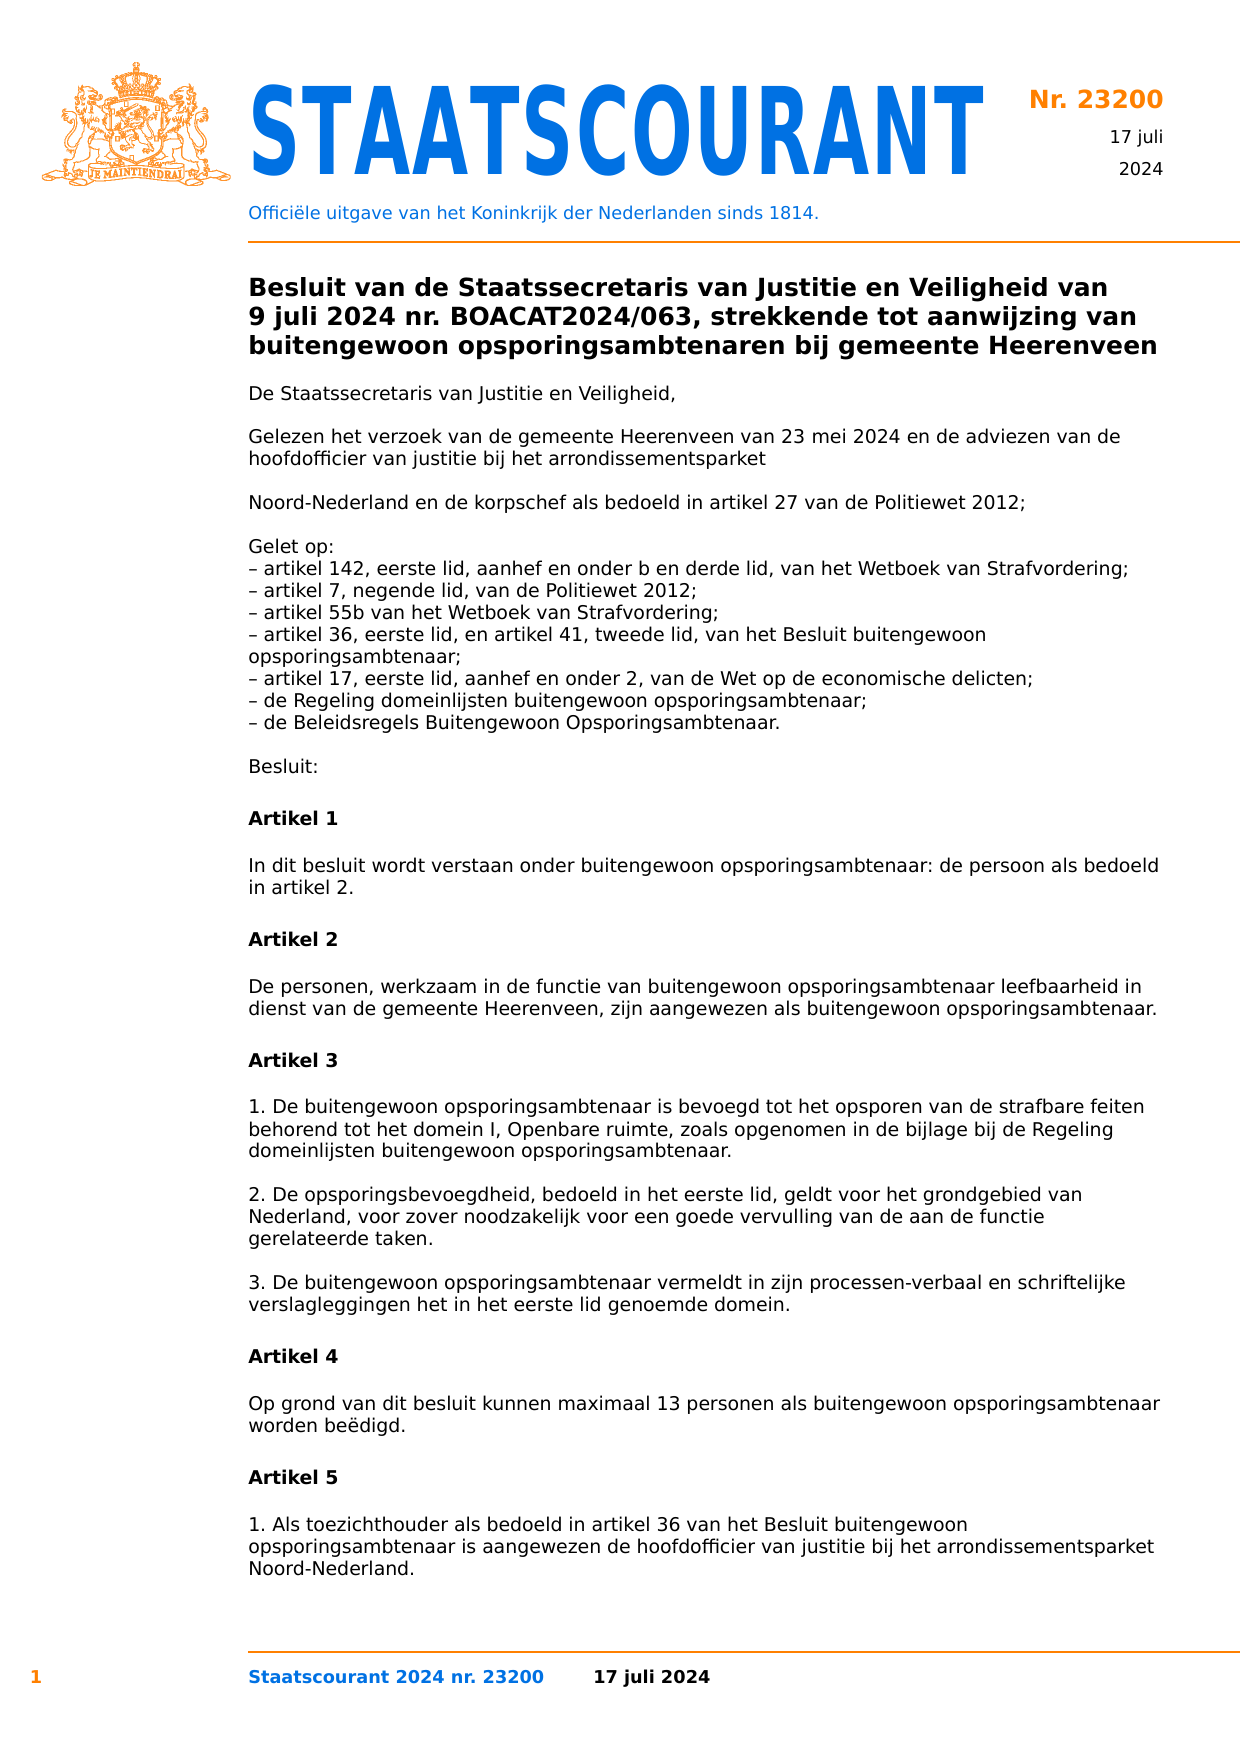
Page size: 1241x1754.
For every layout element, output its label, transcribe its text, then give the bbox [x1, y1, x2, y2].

table_cell 17 juli [998, 121, 1240, 153]
text – artikel 142, eerste lid, aanhef en onder b en derde lid, van het Wetboek van Strafvordering; [248, 558, 1163, 580]
table_cell 2024 [998, 153, 1240, 203]
text Gelezen het verzoek van de gemeente Heerenveen van 23 mei 2024 en de adviezen van de hoofdofficier van justitie bij het arrondissementsparket [248, 426, 1163, 470]
text Noord-Nederland en de korpschef als bedoeld in artikel 27 van de Politiewet 2012; [248, 492, 1163, 514]
text 1. Als toezichthouder als bedoeld in artikel 36 van het Besluit buitengewoon opsporingsambtenaar is aangewezen de hoofdofficier van justitie bij het arrondissementsparket Noord-Nederland. [248, 1514, 1163, 1580]
table_header [25, 62, 248, 241]
subtitle Artikel 1 [248, 808, 1163, 829]
text – artikel 36, eerste lid, en artikel 41, tweede lid, van het Besluit buitengewoon opsporingsambtenaar; [248, 624, 1163, 668]
subtitle Artikel 5 [248, 1467, 1163, 1489]
text – de Beleidsregels Buitengewoon Opsporingsambtenaar. [248, 712, 1163, 734]
text – artikel 55b van het Wetboek van Strafvordering; [248, 602, 1163, 624]
text – artikel 7, negende lid, van de Politiewet 2012; [248, 580, 1163, 602]
picture [41, 62, 231, 186]
subtitle Artikel 4 [248, 1346, 1163, 1368]
text De personen, werkzaam in de functie van buitengewoon opsporingsambtenaar leefbaarheid in dienst van de gemeente Heerenveen, zijn aangewezen als buitengewoon opsporingsambtenaar. [248, 976, 1163, 1019]
text – artikel 17, eerste lid, aanhef en onder 2, van de Wet op de economische delicten; [248, 668, 1163, 690]
text In dit besluit wordt verstaan onder buitengewoon opsporingsambtenaar: de persoon als bedoeld in artikel 2. [248, 854, 1163, 898]
text 2. De opsporingsbevoegdheid, bedoeld in het eerste lid, geldt voor het grondgebied van Nederland, voor zover noodzakelijk voor een goede vervulling van de aan de functie gerelateerde taken. [248, 1184, 1163, 1250]
subtitle Artikel 3 [248, 1049, 1163, 1071]
text 3. De buitengewoon opsporingsambtenaar vermeldt in zijn processen-verbaal en schriftelijke verslagleggingen het in het eerste lid genoemde domein. [248, 1272, 1163, 1316]
subtitle Artikel 2 [248, 928, 1163, 951]
table_header STAATSCOURANT [248, 62, 998, 203]
text Gelet op: [248, 536, 1163, 558]
text – de Regeling domeinlijsten buitengewoon opsporingsambtenaar; [248, 690, 1163, 712]
subtitle Besluit van de Staatssecretaris van Justitie en Veiligheid van 9 juli 2024 nr. BOACAT2024/063, strekkende tot aanwijzing van buitengewoon opsporingsambtenaren bij gemeente Heerenveen [248, 273, 1163, 361]
table_cell Officiële uitgave van het Koninkrijk der Nederlanden sinds 1814. [248, 203, 1240, 241]
text Besluit: [248, 756, 1163, 778]
text 1. De buitengewoon opsporingsambtenaar is bevoegd tot het opsporen van de strafbare feiten behorend tot het domein I, Openbare ruimte, zoals opgenomen in de bijlage bij de Regeling domeinlijsten buitengewoon opsporingsambtenaar. [248, 1096, 1163, 1162]
text Op grond van dit besluit kunnen maximaal 13 personen als buitengewoon opsporingsambtenaar worden beëdigd. [248, 1393, 1163, 1437]
text De Staatssecretaris van Justitie en Veiligheid, [248, 382, 1163, 404]
table_header Nr. 23200 [998, 62, 1240, 121]
